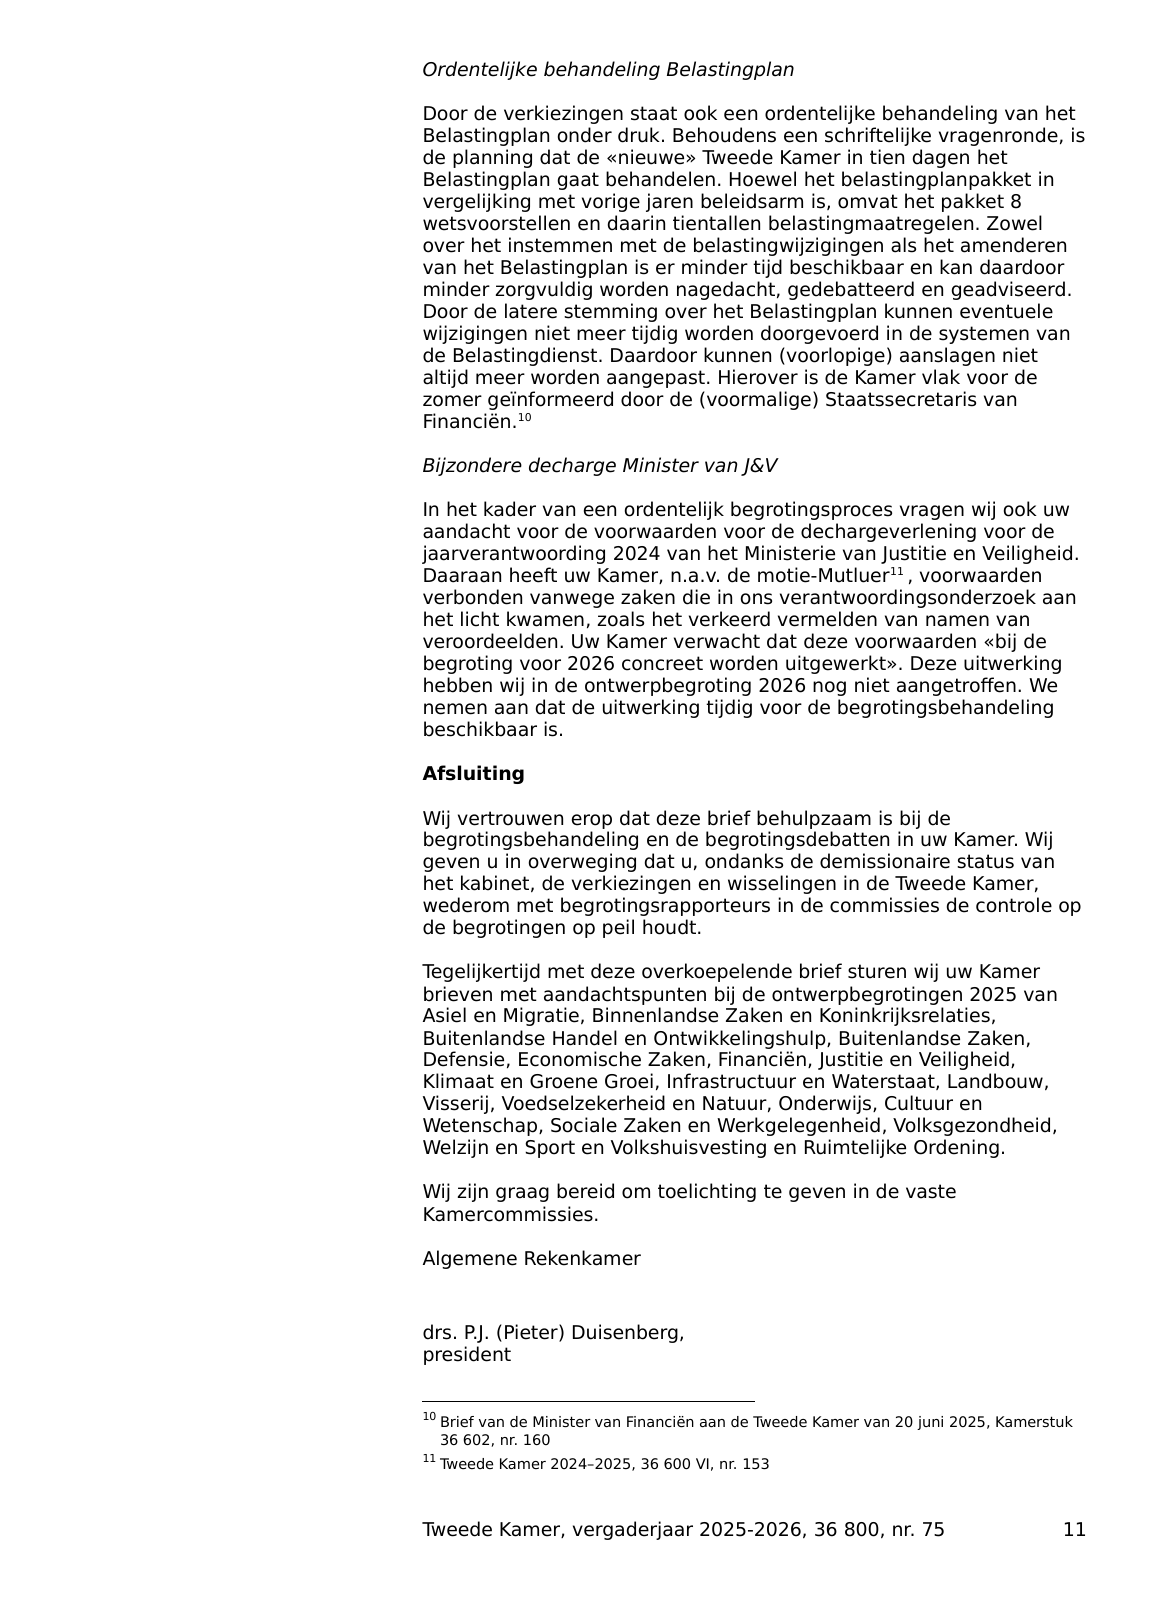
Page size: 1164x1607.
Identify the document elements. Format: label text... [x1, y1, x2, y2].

text Brief van de Minister van Financiën aan de Tweede Kamer van 20 juni 2025, Kamerstuk 36 602, nr. 160 [422, 1410, 1087, 1449]
text Algemene Rekenkamer [422, 1248, 1087, 1269]
subtitle Afsluiting [422, 763, 1087, 785]
text drs. P.J. (Pieter) Duisenberg, president [422, 1299, 1087, 1366]
text Wij vertrouwen erop dat deze brief behulpzaam is bij de begrotingsbehandeling en de begrotingsdebatten in uw Kamer. Wij geven u in overweging dat u, ondanks de demissionaire status van het kabinet, de verkiezingen en wisselingen in de Tweede Kamer, wederom met begrotingsrapporteurs in de commissies de controle op de begrotingen op peil houdt. [422, 807, 1087, 939]
subtitle Ordentelijke behandeling Belastingplan [422, 59, 1087, 81]
text Tegelijkertijd met deze overkoepelende brief sturen wij uw Kamer brieven met aandachtspunten bij de ontwerpbegrotingen 2025 van Asiel en Migratie, Binnenlandse Zaken en Koninkrijksrelaties, Buitenlandse Handel en Ontwikkelingshulp, Buitenlandse Zaken, Defensie, Economische Zaken, Financiën, Justitie en Veiligheid, Klimaat en Groene Groei, Infrastructuur en Waterstaat, Landbouw, Visserij, Voedselzekerheid en Natuur, Onderwijs, Cultuur en Wetenschap, Sociale Zaken en Werkgelegenheid, Volksgezondheid, Welzijn en Sport en Volkshuisvesting en Ruimtelijke Ordening. [422, 961, 1087, 1159]
text In het kader van een ordentelijk begrotingsproces vragen wij ook uw aandacht voor de voorwaarden voor de dechargeverlening voor de jaarverantwoording 2024 van het Ministerie van Justitie en Veiligheid. Daaraan heeft uw Kamer, n.a.v. de motie-Mutluer, voorwaarden verbonden vanwege zaken die in ons verantwoordingsonderzoek aan het licht kwamen, zoals het verkeerd vermelden van namen van veroordeelden. Uw Kamer verwacht dat deze voorwaarden «bij de begroting voor 2026 concreet worden uitgewerkt». Deze uitwerking hebben wij in de ontwerpbegroting 2026 nog niet aangetroffen. We nemen aan dat de uitwerking tijdig voor de begrotingsbehandeling beschikbaar is. [422, 499, 1087, 741]
subtitle Bijzondere decharge Minister van J&V [422, 455, 1087, 477]
text Wij zijn graag bereid om toelichting te geven in de vaste Kamercommissies. [422, 1181, 1087, 1225]
text Tweede Kamer 2024–2025, 36 600 VI, nr. 153 [422, 1452, 1087, 1474]
text Door de verkiezingen staat ook een ordentelijke behandeling van het Belastingplan onder druk. Behoudens een schriftelijke vragenronde, is de planning dat de «nieuwe» Tweede Kamer in tien dagen het Belastingplan gaat behandelen. Hoewel het belastingplanpakket in vergelijking met vorige jaren beleidsarm is, omvat het pakket 8 wetsvoorstellen en daarin tientallen belastingmaatregelen. Zowel over het instemmen met de belastingwijzigingen als het amenderen van het Belastingplan is er minder tijd beschikbaar en kan daardoor minder zorgvuldig worden nagedacht, gedebatteerd en geadviseerd. Door de latere stemming over het Belastingplan kunnen eventuele wijzigingen niet meer tijdig worden doorgevoerd in de systemen van de Belastingdienst. Daardoor kunnen (voorlopige) aanslagen niet altijd meer worden aangepast. Hierover is de Kamer vlak voor de zomer geïnformeerd door de (voormalige) Staatssecretaris van Financiën. [422, 103, 1087, 433]
